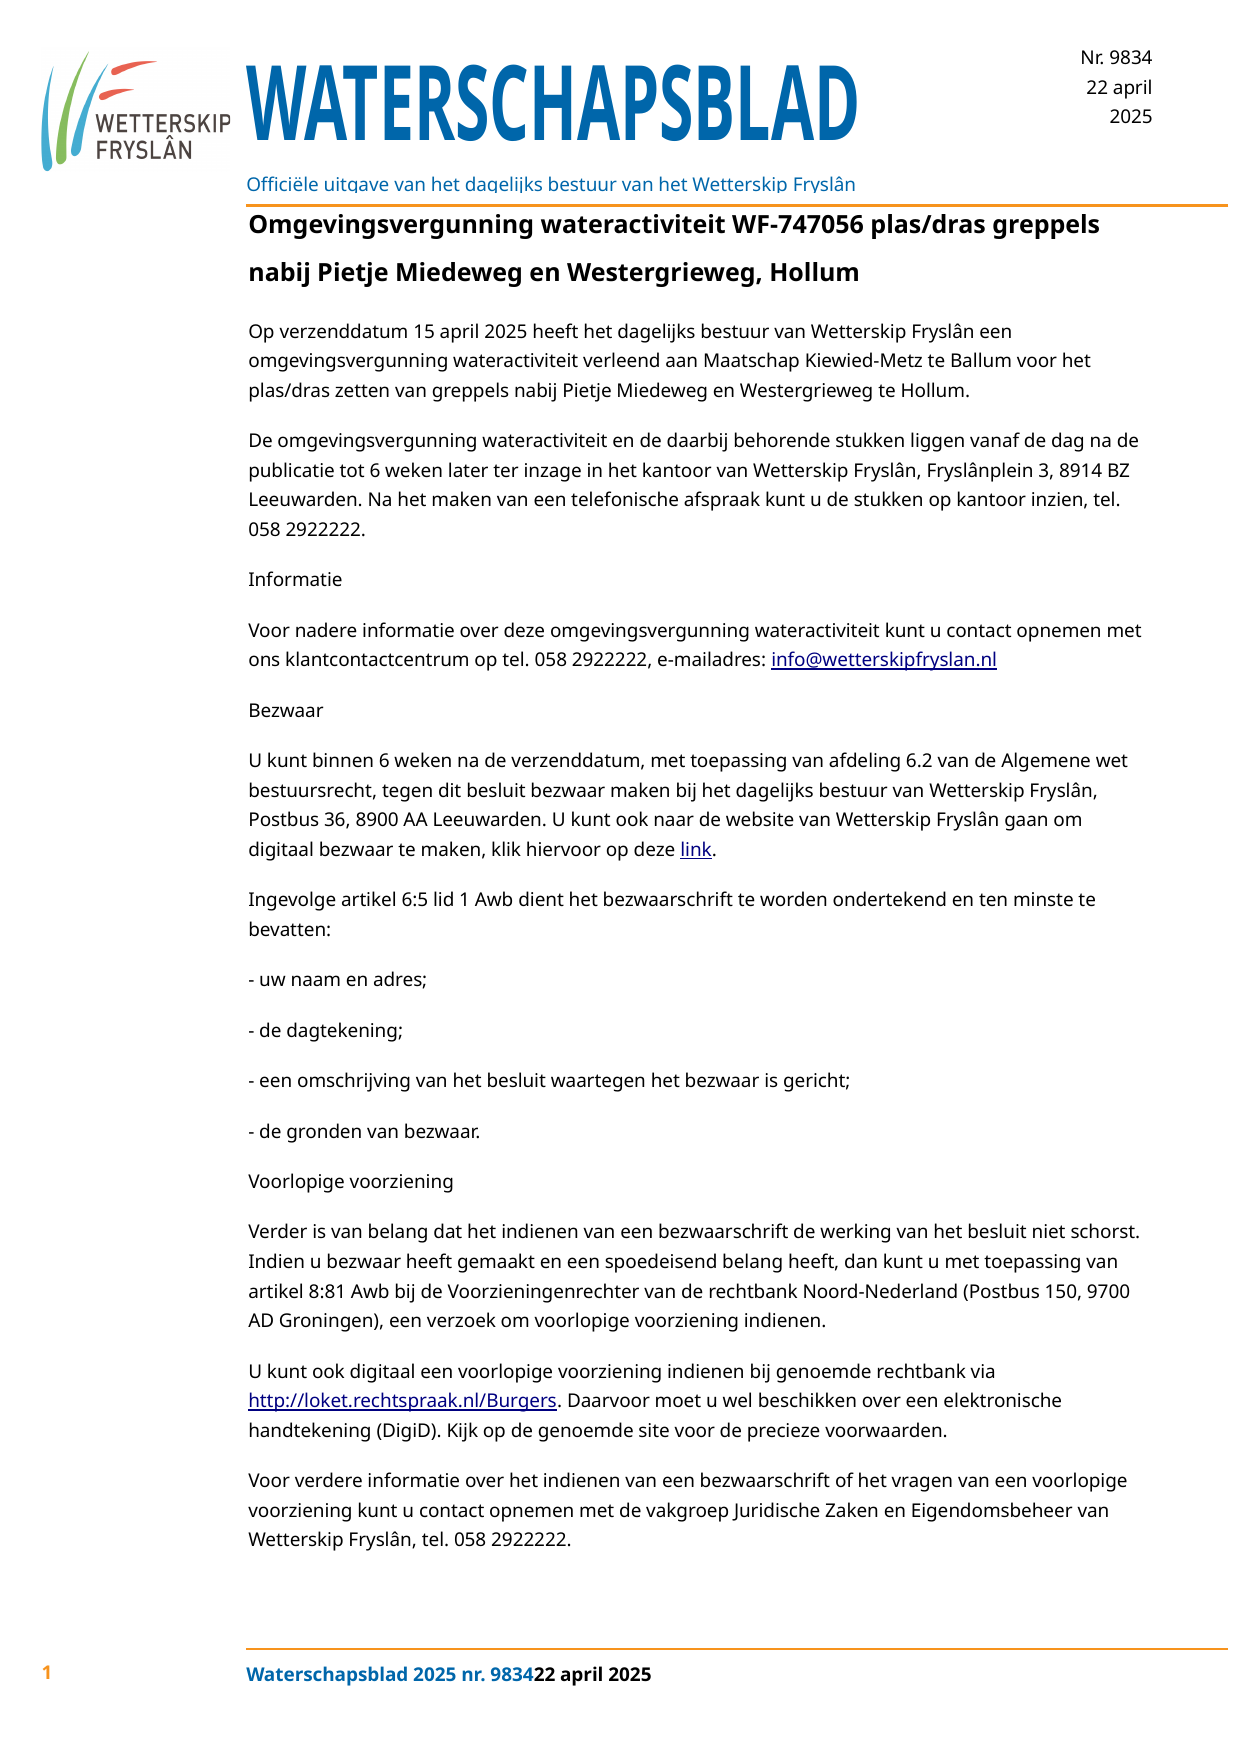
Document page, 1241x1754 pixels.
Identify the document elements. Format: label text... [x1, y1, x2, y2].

text U kunt binnen 6 weken na de verzenddatum, met toepassing van afdeling 6.2 van de Algemene wet bestuursrecht, tegen dit besluit bezwaar maken bij het dagelijks bestuur van Wetterskip Fryslân, Postbus 36, 8900 AA Leeuwarden. U kunt ook naar de website van Wetterskip Fryslân gaan om digitaal bezwaar te maken, klik hiervoor op deze link. [248, 747, 1152, 862]
text Informatie [248, 567, 1152, 592]
text Voorlopige voorziening [248, 1168, 1152, 1194]
text - een omschrijving van het besluit waartegen het bezwaar is gericht; [248, 1067, 1152, 1093]
text - de gronden van bezwaar. [248, 1118, 1152, 1144]
text - de dagtekening; [248, 1017, 1152, 1043]
text U kunt ook digitaal een voorlopige voorziening indienen bij genoemde rechtbank via http://loket.rechtspraak.nl/Burgers. Daarvoor moet u wel beschikken over een elektronische handtekening (DigiD). Kijk op de genoemde site voor de precieze voorwaarden. [248, 1358, 1152, 1443]
text Voor verdere informatie over het indienen van een bezwaarschrift of het vragen van een voorlopige voorziening kunt u contact opnemen met de vakgroep Juridische Zaken en Eigendomsbeheer van Wetterskip Fryslân, tel. 058 2922222. [248, 1467, 1152, 1552]
text - uw naam en adres; [248, 967, 1152, 992]
text Verder is van belang dat het indienen van een bezwaarschrift de werking van het besluit niet schorst. Indien u bezwaar heeft gemaakt en een spoedeisend belang heeft, dan kunt u met toepassing van artikel 8:81 Awb bij de Voorzieningenrechter van de rechtbank Noord-Nederland (Postbus 150, 9700 AD Groningen), een verzoek om voorlopige voorziening indienen. [248, 1219, 1152, 1333]
text De omgevingsvergunning wateractiviteit en de daarbij behorende stukken liggen vanaf de dag na de publicatie tot 6 weken later ter inzage in het kantoor van Wetterskip Fryslân, Fryslânplein 3, 8914 BZ Leeuwarden. Na het maken van een telefonische afspraak kunt u de stukken op kantoor inzien, tel. 058 2922222. [248, 427, 1152, 542]
text Ingevolge artikel 6:5 lid 1 Awb dient het bezwaarschrift te worden ondertekend en ten minste te bevatten: [248, 887, 1152, 942]
text Voor nadere informatie over deze omgevingsvergunning wateractiviteit kunt u contact opnemen met ons klantcontactcentrum op tel. 058 2922222, e-mailadres: info@wetterskipfryslan.nl [248, 617, 1152, 672]
text Op verzenddatum 15 april 2025 heeft het dagelijks bestuur van Wetterskip Fryslân een omgevingsvergunning wateractiviteit verleend aan Maatschap Kiewied-Metz te Ballum voor het plas/dras zetten van greppels nabij Pietje Miedeweg en Westergrieweg te Hollum. [248, 318, 1152, 403]
text Omgevingsvergunning wateractiviteit WF-747056 plas/dras greppels nabij Pietje Miedeweg en Westergrieweg, Hollum [248, 207, 1152, 288]
text Bezwaar [248, 697, 1152, 723]
picture [41, 47, 231, 172]
